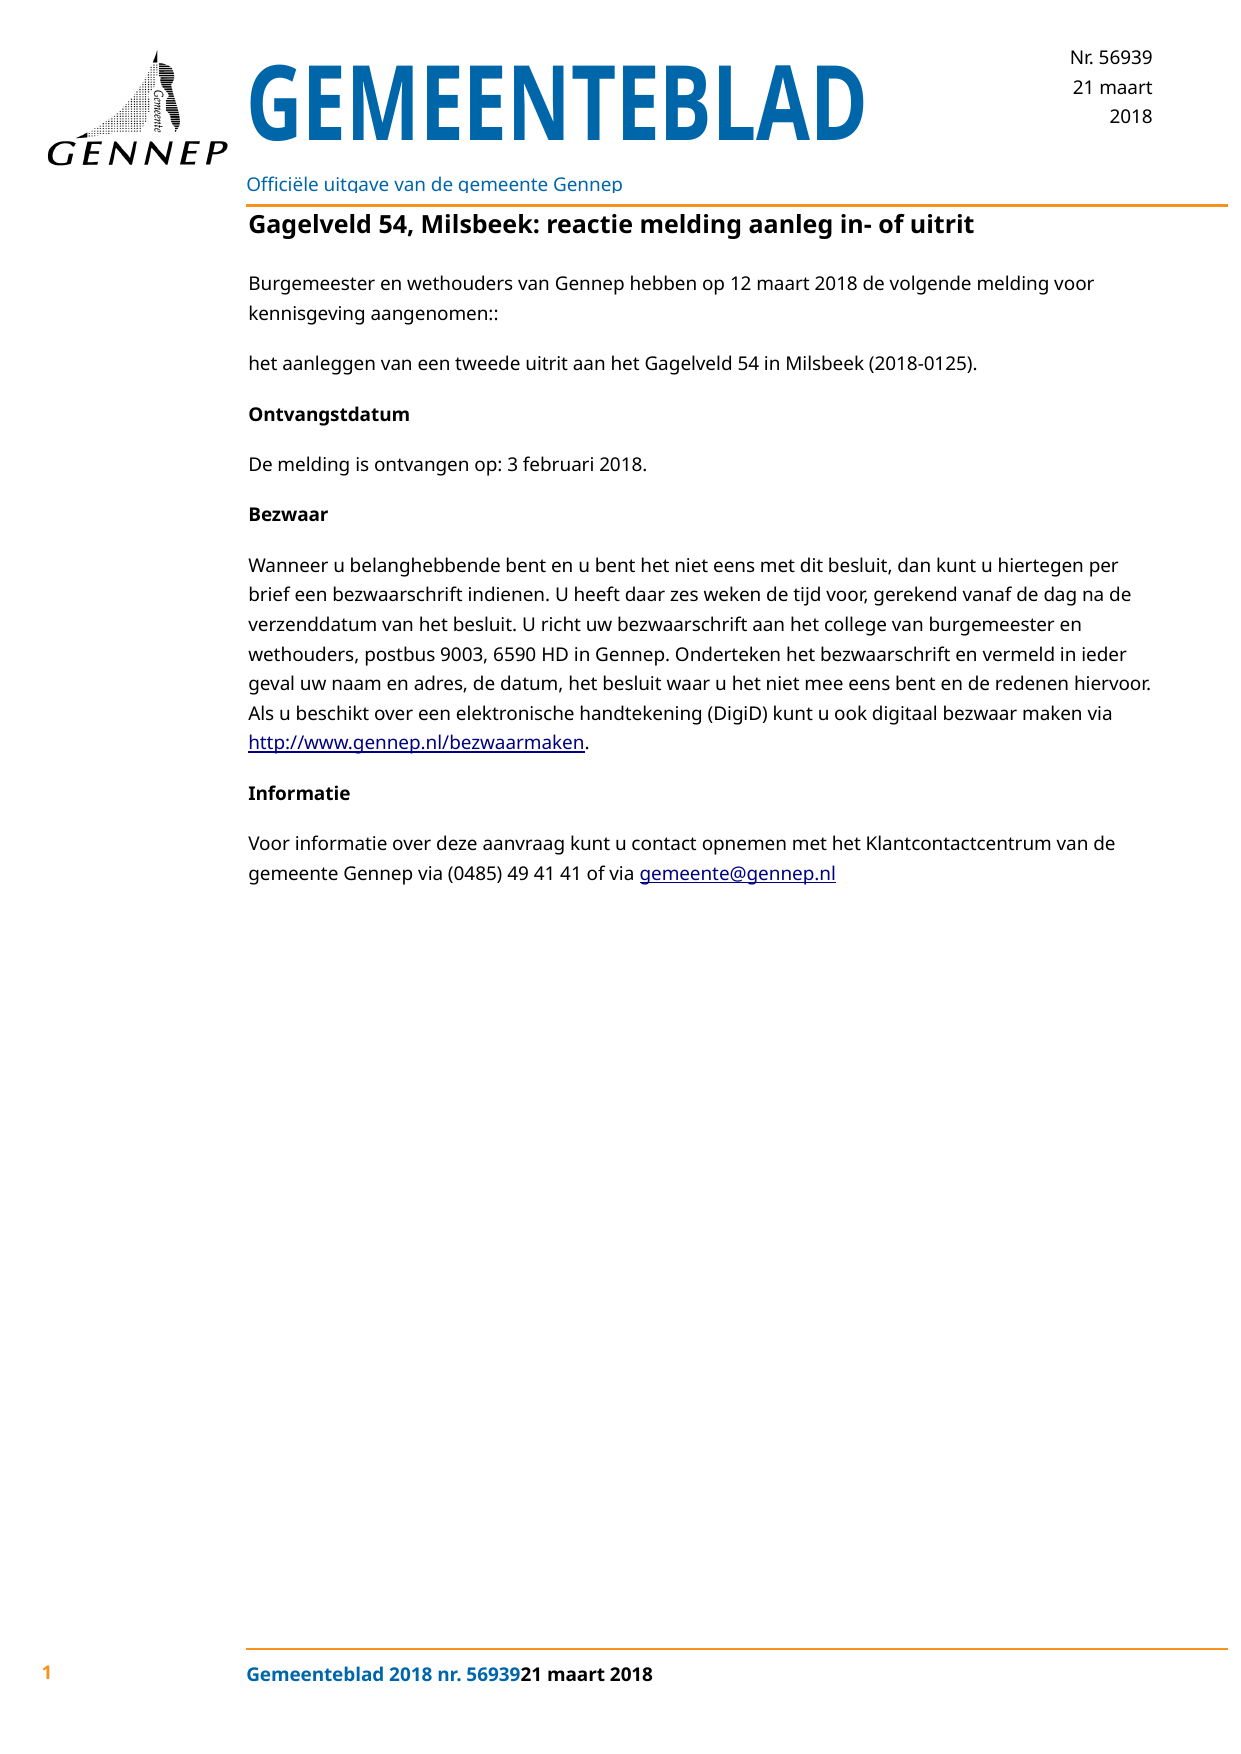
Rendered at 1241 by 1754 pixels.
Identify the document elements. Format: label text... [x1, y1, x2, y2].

text Gagelveld 54, Milsbeek: reactie melding aanleg in- of uitrit [248, 207, 1152, 241]
text Informatie [248, 780, 1152, 806]
picture [41, 47, 231, 172]
text Burgemeester en wethouders van Gennep hebben op 12 maart 2018 de volgende melding voor kennisgeving aangenomen:: [248, 270, 1152, 326]
text Voor informatie over deze aanvraag kunt u contact opnemen met het Klantcontactcentrum van de gemeente Gennep via (0485) 49 41 41 of via gemeente@gennep.nl [248, 830, 1152, 886]
text Bezwaar [248, 502, 1152, 527]
text De melding is ontvangen op: 3 februari 2018. [248, 451, 1152, 477]
text Ontvangstdatum [248, 401, 1152, 426]
text het aanleggen van een tweede uitrit aan het Gagelveld 54 in Milsbeek (2018-0125). [248, 350, 1152, 376]
text Wanneer u belanghebbende bent en u bent het niet eens met dit besluit, dan kunt u hiertegen per brief een bezwaarschrift indienen. U heeft daar zes weken de tijd voor, gerekend vanaf de dag na de verzenddatum van het besluit. U richt uw bezwaarschrift aan het college van burgemeester en wethouders, postbus 9003, 6590 HD in Gennep. Onderteken het bezwaarschrift en vermeld in ieder geval uw naam en adres, de datum, het besluit waar u het niet mee eens bent en de redenen hiervoor. Als u beschikt over een elektronische handtekening (DigiD) kunt u ook digitaal bezwaar maken via http://www.gennep.nl/bezwaarmaken. [248, 552, 1152, 755]
